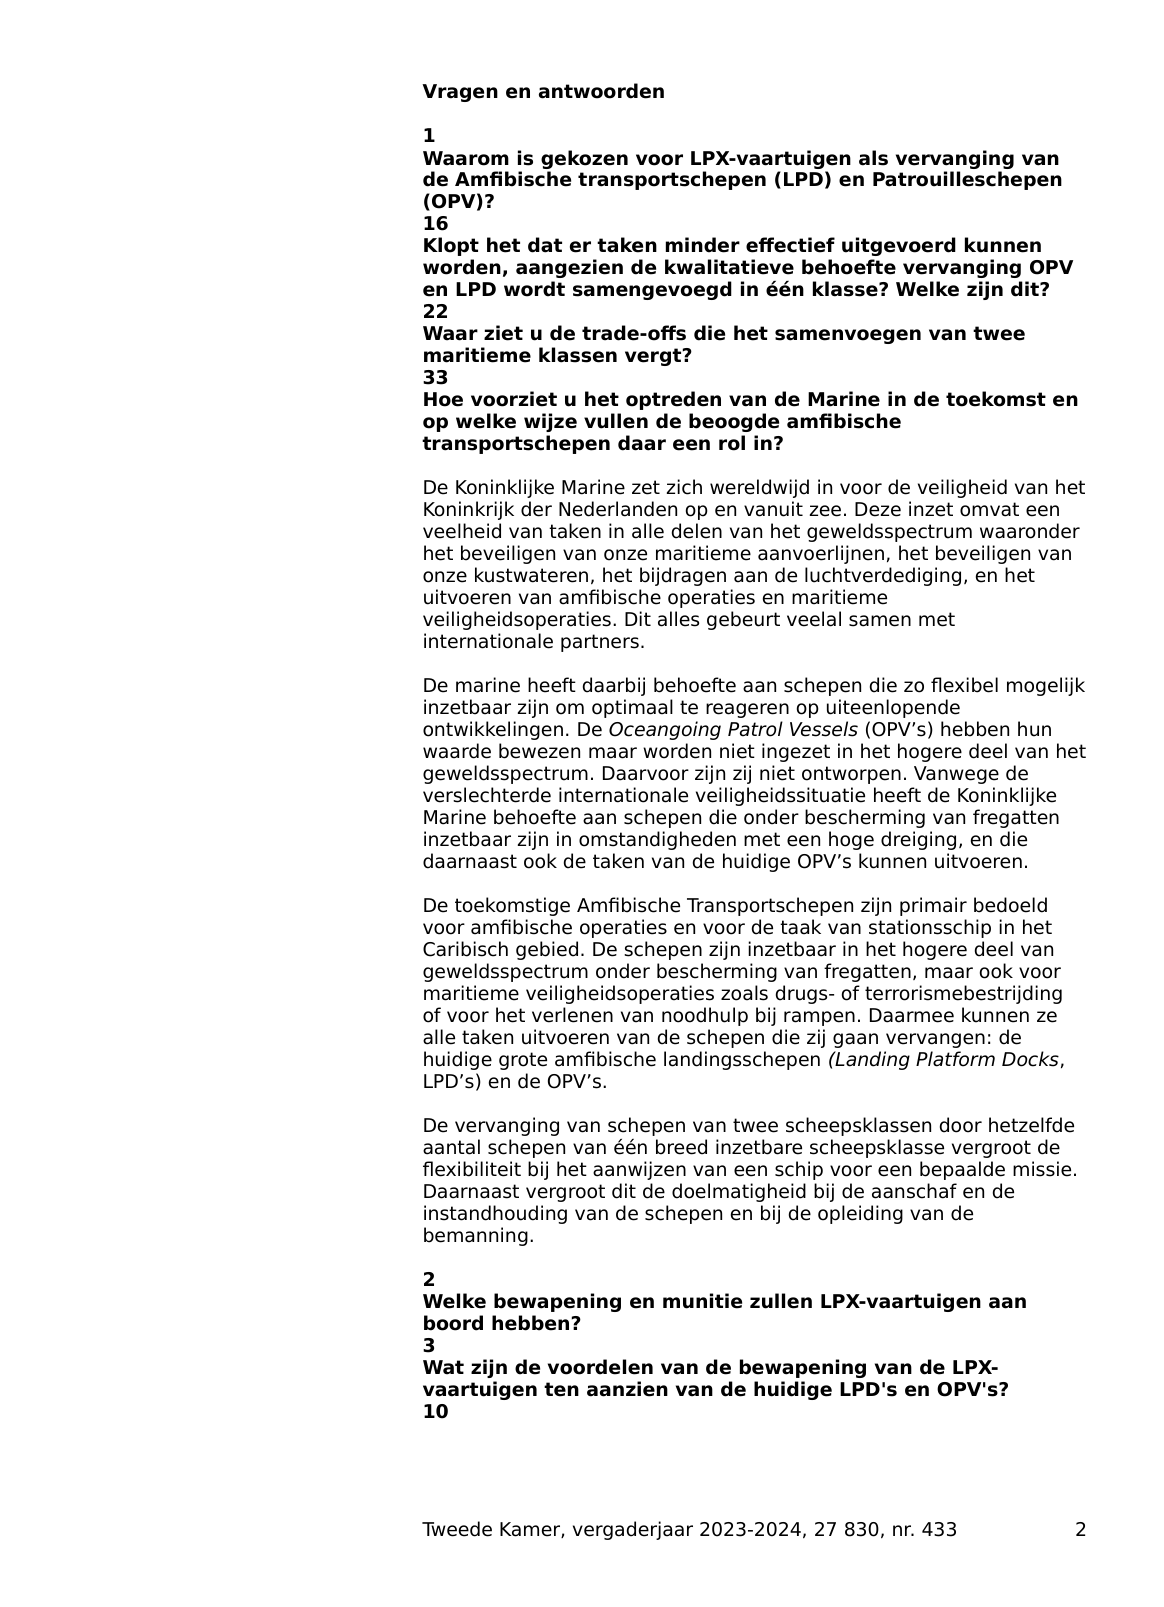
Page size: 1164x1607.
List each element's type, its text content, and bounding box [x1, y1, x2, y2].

text Hoe voorziet u het optreden van de Marine in de toekomst en op welke wijze vullen de beoogde amfibische transportschepen daar een rol in? [422, 389, 1087, 455]
text Klopt het dat er taken minder effectief uitgevoerd kunnen worden, aangezien de kwalitatieve behoefte vervanging OPV en LPD wordt samengevoegd in één klasse? Welke zijn dit? [422, 235, 1087, 301]
text 10 [422, 1401, 1087, 1423]
text 16 [422, 213, 1087, 235]
text De vervanging van schepen van twee scheepsklassen door hetzelfde aantal schepen van één breed inzetbare scheepsklasse vergroot de flexibiliteit bij het aanwijzen van een schip voor een bepaalde missie. Daarnaast vergroot dit de doelmatigheid bij de aanschaf en de instandhouding van de schepen en bij de opleiding van de bemanning. [422, 1115, 1087, 1247]
text Waarom is gekozen voor LPX-vaartuigen als vervanging van de Amfibische transportschepen (LPD) en Patrouilleschepen (OPV)? [422, 147, 1087, 213]
text De marine heeft daarbij behoefte aan schepen die zo flexibel mogelijk inzetbaar zijn om optimaal te reageren op uiteenlopende ontwikkelingen. De Oceangoing Patrol Vessels (OPV’s) hebben hun waarde bewezen maar worden niet ingezet in het hogere deel van het geweldsspectrum. Daarvoor zijn zij niet ontworpen. Vanwege de verslechterde internationale veiligheidssituatie heeft de Koninklijke Marine behoefte aan schepen die onder bescherming van fregatten inzetbaar zijn in omstandigheden met een hoge dreiging, en die daarnaast ook de taken van de huidige OPV’s kunnen uitvoeren. [422, 675, 1087, 873]
text Wat zijn de voordelen van de bewapening van de LPX-vaartuigen ten aanzien van de huidige LPD's en OPV's? [422, 1357, 1087, 1401]
text Waar ziet u de trade-offs die het samenvoegen van twee maritieme klassen vergt? [422, 323, 1087, 367]
text 2 [422, 1269, 1087, 1291]
text 3 [422, 1335, 1087, 1357]
text Welke bewapening en munitie zullen LPX-vaartuigen aan boord hebben? [422, 1291, 1087, 1335]
text De Koninklijke Marine zet zich wereldwijd in voor de veiligheid van het Koninkrijk der Nederlanden op en vanuit zee. Deze inzet omvat een veelheid van taken in alle delen van het geweldsspectrum waaronder het beveiligen van onze maritieme aanvoerlijnen, het beveiligen van onze kustwateren, het bijdragen aan de luchtverdediging, en het uitvoeren van amfibische operaties en maritieme veiligheidsoperaties. Dit alles gebeurt veelal samen met internationale partners. [422, 477, 1087, 653]
text 33 [422, 367, 1087, 389]
text De toekomstige Amfibische Transportschepen zijn primair bedoeld voor amfibische operaties en voor de taak van stationsschip in het Caribisch gebied. De schepen zijn inzetbaar in het hogere deel van geweldsspectrum onder bescherming van fregatten, maar ook voor maritieme veiligheidsoperaties zoals drugs- of terrorismebestrijding of voor het verlenen van noodhulp bij rampen. Daarmee kunnen ze alle taken uitvoeren van de schepen die zij gaan vervangen: de huidige grote amfibische landingsschepen (Landing Platform Docks, LPD’s) en de OPV’s. [422, 895, 1087, 1093]
text 22 [422, 301, 1087, 323]
subtitle Vragen en antwoorden [422, 81, 1087, 103]
text 1 [422, 125, 1087, 147]
